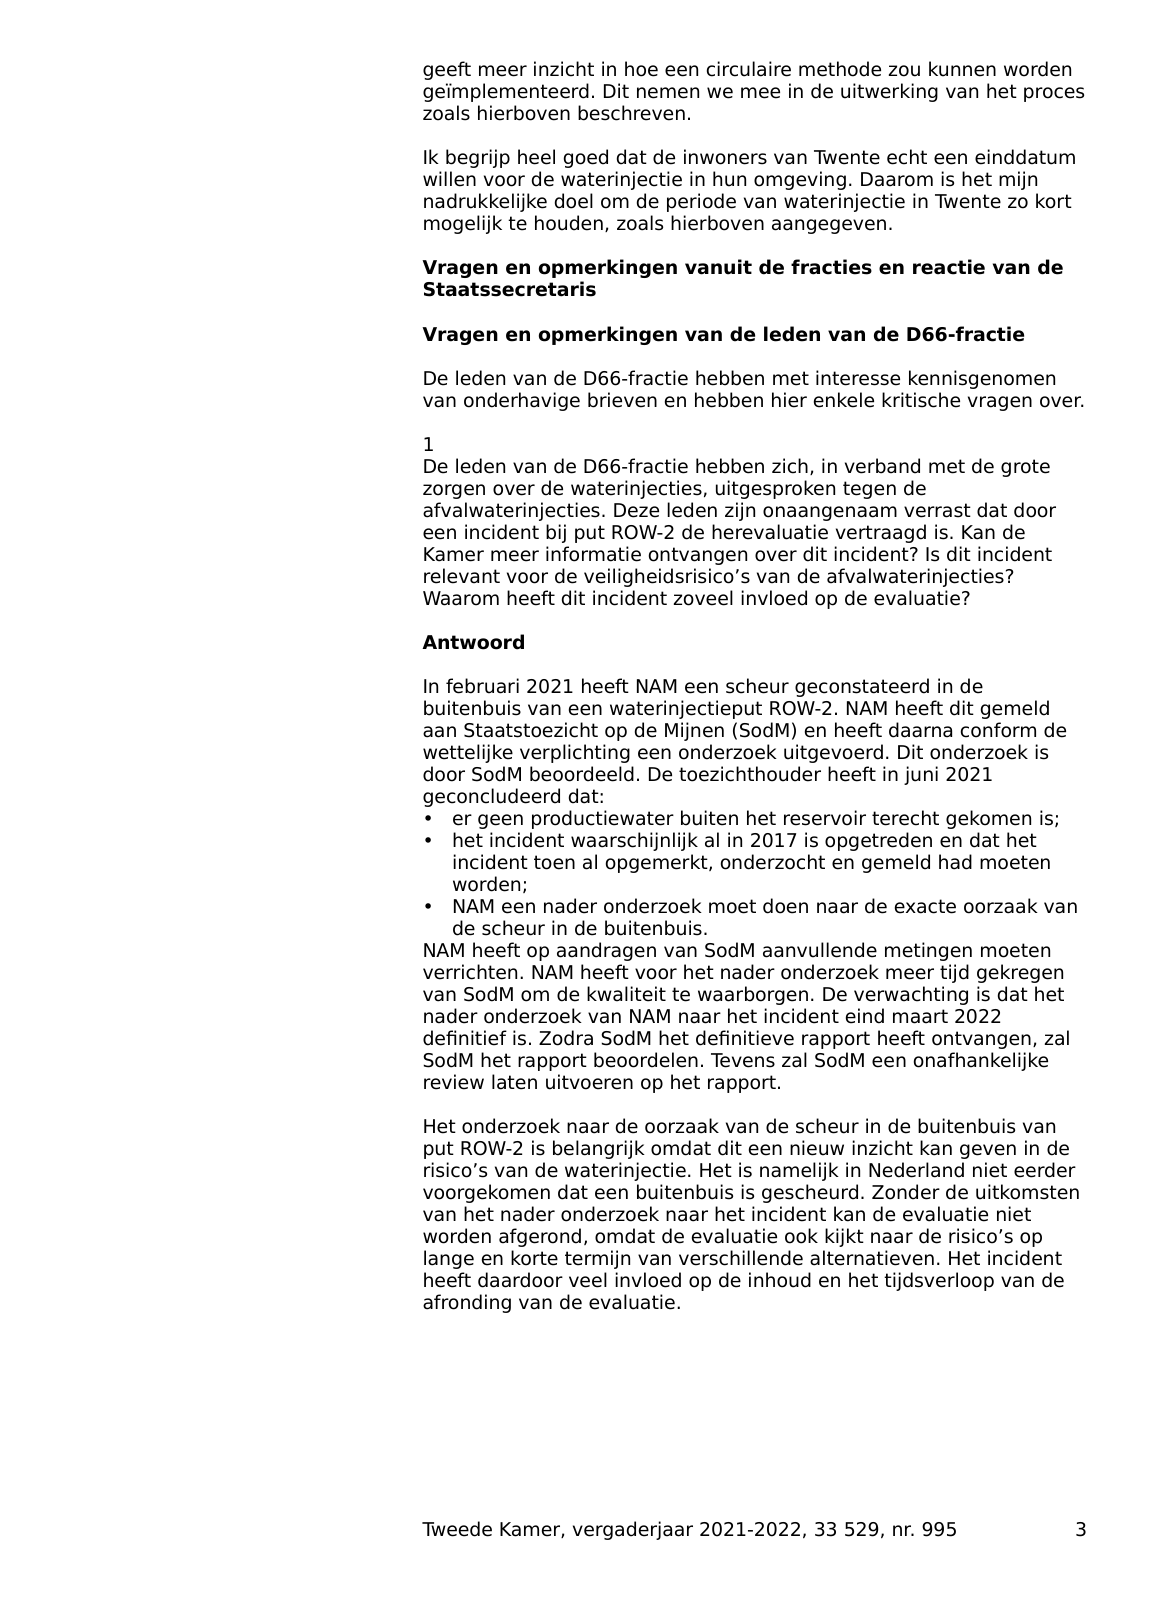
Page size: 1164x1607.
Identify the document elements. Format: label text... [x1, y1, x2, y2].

text In februari 2021 heeft NAM een scheur geconstateerd in de buitenbuis van een waterinjectieput ROW-2. NAM heeft dit gemeld aan Staatstoezicht op de Mijnen (SodM) en heeft daarna conform de wettelijke verplichting een onderzoek uitgevoerd. Dit onderzoek is door SodM beoordeeld. De toezichthouder heeft in juni 2021 geconcludeerd dat: [422, 676, 1087, 808]
text De leden van de D66-fractie hebben zich, in verband met de grote zorgen over de waterinjecties, uitgesproken tegen de afvalwaterinjecties. Deze leden zijn onaangenaam verrast dat door een incident bij put ROW-2 de herevaluatie vertraagd is. Kan de Kamer meer informatie ontvangen over dit incident? Is dit incident relevant voor de veiligheidsrisico’s van de afvalwaterinjecties? Waarom heeft dit incident zoveel invloed op de evaluatie? [422, 456, 1087, 609]
text Het onderzoek naar de oorzaak van de scheur in de buitenbuis van put ROW-2 is belangrijk omdat dit een nieuw inzicht kan geven in de risico’s van de waterinjectie. Het is namelijk in Nederland niet eerder voorgekomen dat een buitenbuis is gescheurd. Zonder de uitkomsten van het nader onderzoek naar het incident kan de evaluatie niet worden afgerond, omdat de evaluatie ook kijkt naar de risico’s op lange en korte termijn van verschillende alternatieven. Het incident heeft daardoor veel invloed op de inhoud en het tijdsverloop van de afronding van de evaluatie. [422, 1116, 1087, 1313]
text • het incident waarschijnlijk al in 2017 is opgetreden en dat het incident toen al opgemerkt, onderzocht en gemeld had moeten worden; [422, 830, 1087, 896]
text • er geen productiewater buiten het reservoir terecht gekomen is; [422, 808, 1087, 830]
subtitle Vragen en opmerkingen van de leden van de D66-fractie [422, 323, 1087, 345]
text Ik begrijp heel goed dat de inwoners van Twente echt een einddatum willen voor de waterinjectie in hun omgeving. Daarom is het mijn nadrukkelijke doel om de periode van waterinjectie in Twente zo kort mogelijk te houden, zoals hierboven aangegeven. [422, 147, 1087, 235]
text De leden van de D66-fractie hebben met interesse kennisgenomen van onderhavige brieven en hebben hier enkele kritische vragen over. [422, 368, 1087, 412]
subtitle Antwoord [422, 632, 1087, 654]
subtitle 1 [422, 434, 1087, 456]
subtitle Vragen en opmerkingen vanuit de fracties en reactie van de Staatssecretaris [422, 257, 1087, 301]
text geeft meer inzicht in hoe een circulaire methode zou kunnen worden geïmplementeerd. Dit nemen we mee in de uitwerking van het proces zoals hierboven beschreven. [422, 59, 1087, 125]
text • NAM een nader onderzoek moet doen naar de exacte oorzaak van de scheur in de buitenbuis. [422, 896, 1087, 940]
text NAM heeft op aandragen van SodM aanvullende metingen moeten verrichten. NAM heeft voor het nader onderzoek meer tijd gekregen van SodM om de kwaliteit te waarborgen. De verwachting is dat het nader onderzoek van NAM naar het incident eind maart 2022 definitief is. Zodra SodM het definitieve rapport heeft ontvangen, zal SodM het rapport beoordelen. Tevens zal SodM een onafhankelijke review laten uitvoeren op het rapport. [422, 940, 1087, 1093]
